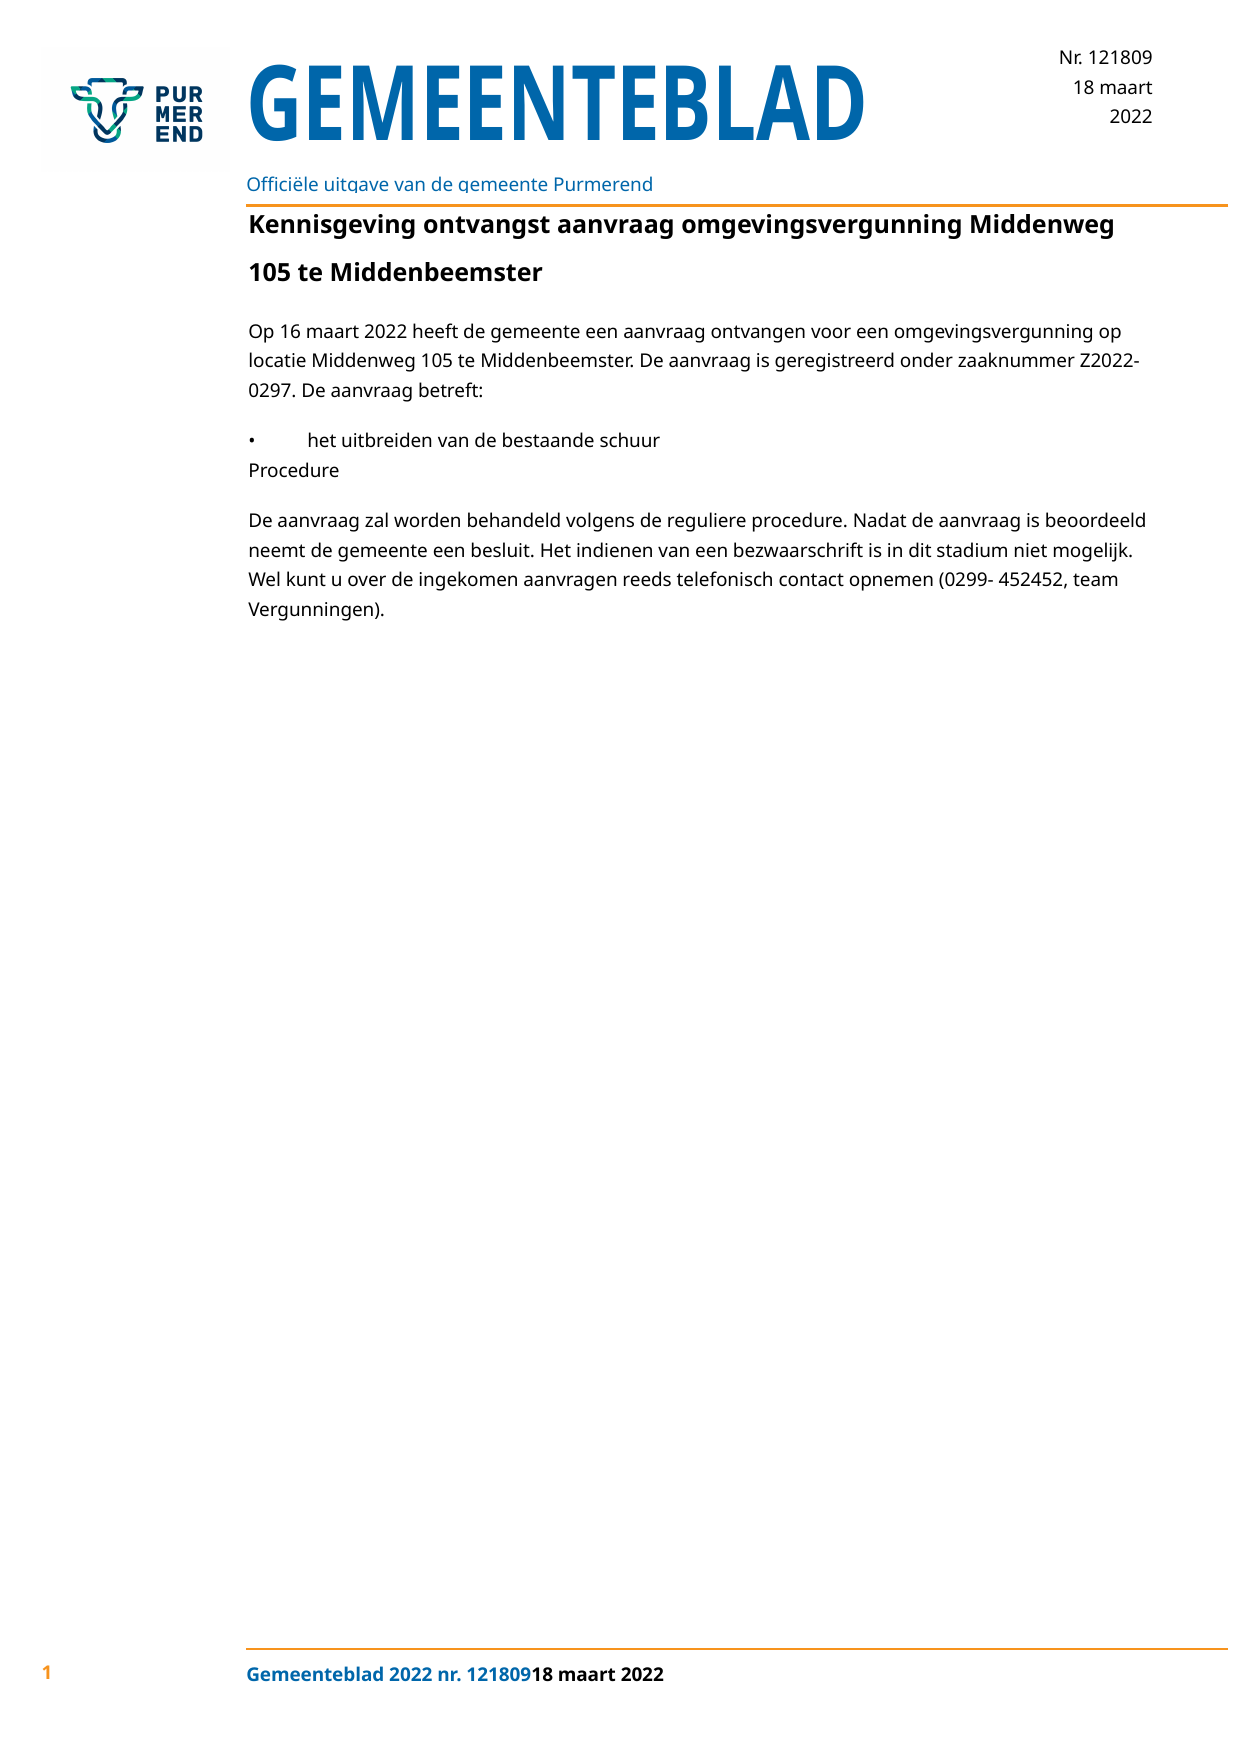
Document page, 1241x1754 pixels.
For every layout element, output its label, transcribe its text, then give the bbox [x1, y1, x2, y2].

text Kennisgeving ontvangst aanvraag omgevingsvergunning Middenweg 105 te Middenbeemster [248, 207, 1152, 288]
picture [41, 47, 231, 172]
text Op 16 maart 2022 heeft de gemeente een aanvraag ontvangen voor een omgevingsvergunning op locatie Middenweg 105 te Middenbeemster. De aanvraag is geregistreerd onder zaaknummer Z2022-0297. De aanvraag betreft: [248, 318, 1152, 403]
text De aanvraag zal worden behandeld volgens de reguliere procedure. Nadat de aanvraag is beoordeeld neemt de gemeente een besluit. Het indienen van een bezwaarschrift is in dit stadium niet mogelijk. Wel kunt u over de ingekomen aanvragen reeds telefonisch contact opnemen (0299- 452452, team Vergunningen). [248, 507, 1152, 622]
text Procedure [248, 457, 1152, 483]
list het uitbreiden van de bestaande schuur [248, 427, 1152, 453]
